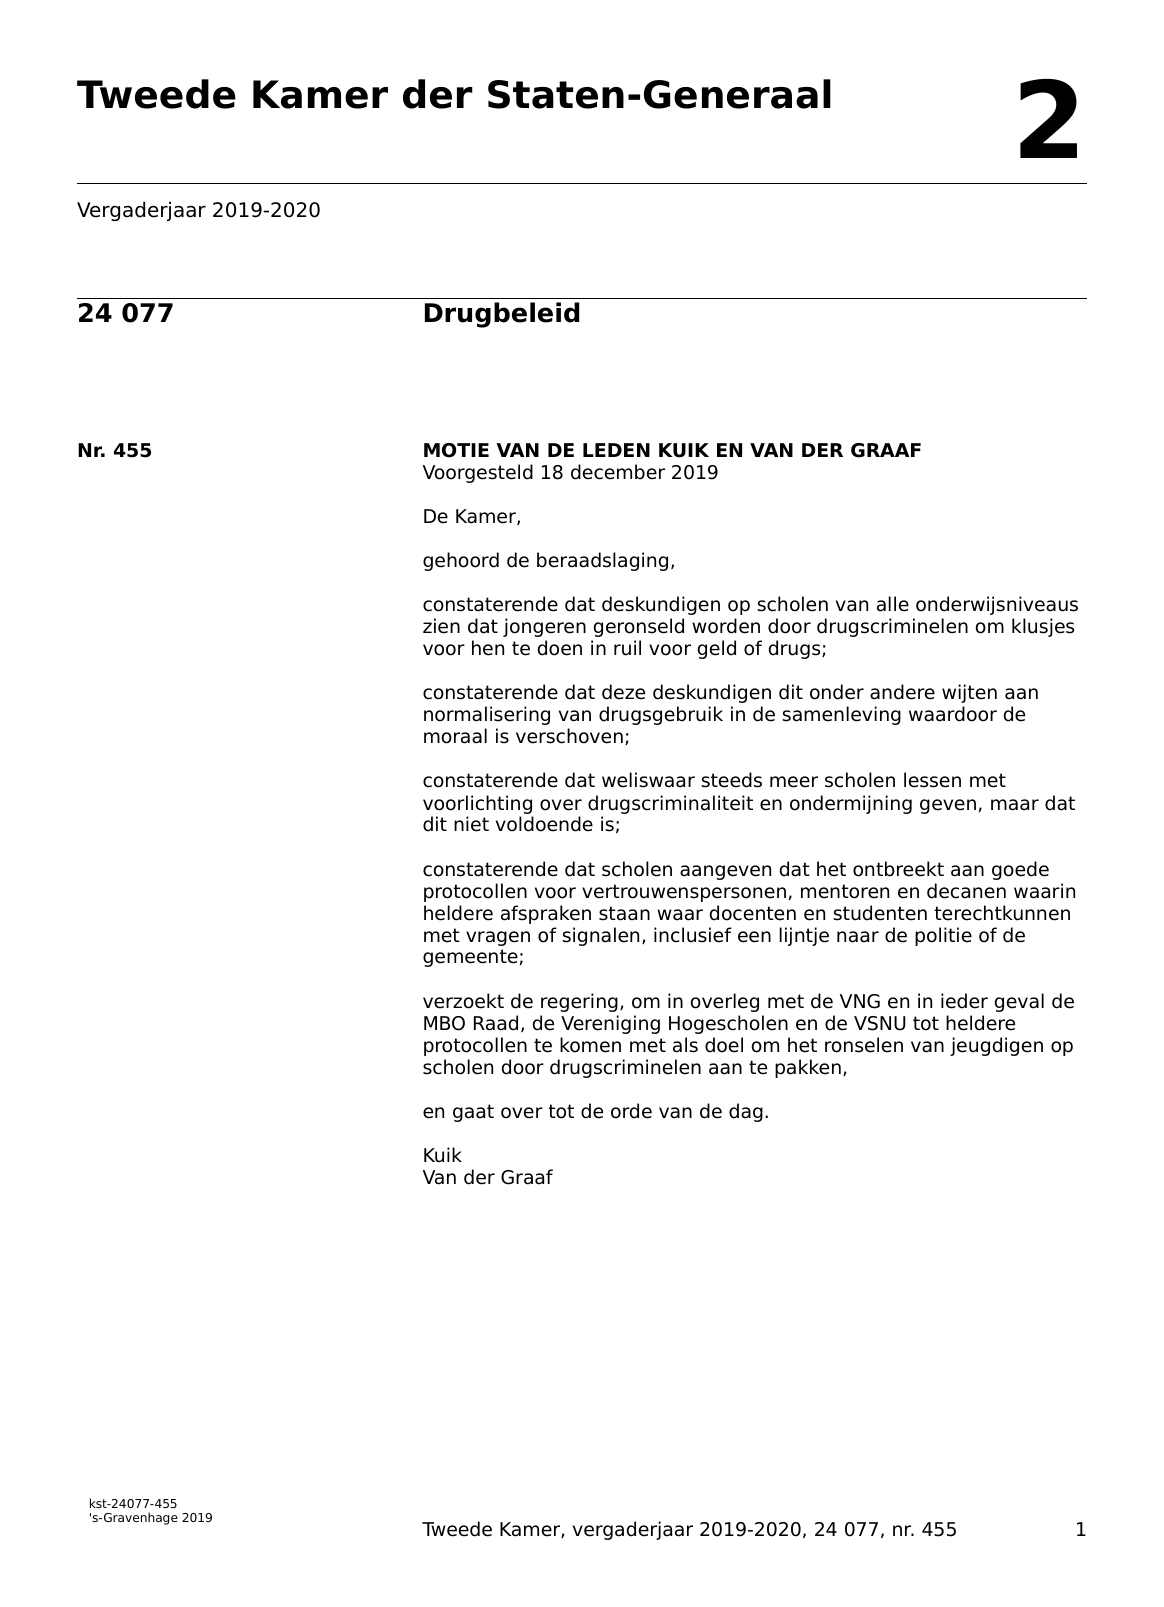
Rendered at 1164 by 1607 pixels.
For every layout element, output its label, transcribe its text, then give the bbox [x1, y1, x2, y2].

text De Kamer, [422, 506, 1087, 528]
table_cell Vergaderjaar 2019-2020 [77, 184, 1087, 298]
text gehoord de beraadslaging, [422, 550, 1087, 572]
text en gaat over tot de orde van de dag. [422, 1101, 1087, 1123]
text constaterende dat scholen aangeven dat het ontbreekt aan goede protocollen voor vertrouwenspersonen, mentoren en decanen waarin heldere afspraken staan waar docenten en studenten terechtkunnen met vragen of signalen, inclusief een lijntje naar de politie of de gemeente; [422, 858, 1087, 968]
text Voorgesteld 18 december 2019 [422, 462, 1087, 484]
text Kuik [422, 1145, 1087, 1167]
text constaterende dat weliswaar steeds meer scholen lessen met voorlichting over drugscriminaliteit en ondermijning geven, maar dat dit niet voldoende is; [422, 770, 1087, 836]
text constaterende dat deskundigen op scholen van alle onderwijsniveaus zien dat jongeren geronseld worden door drugscriminelen om klusjes voor hen te doen in ruil voor geld of drugs; [422, 594, 1087, 660]
text 's-Gravenhage 2019 [88, 1511, 323, 1525]
text constaterende dat deze deskundigen dit onder andere wijten aan normalisering van drugsgebruik in de samenleving waardoor de moraal is verschoven; [422, 682, 1087, 748]
subtitle Nr. 455 MOTIE VAN DE LEDEN KUIK EN VAN DER GRAAF [77, 440, 1087, 462]
table_header 2 [886, 59, 1087, 183]
text Van der Graaf [422, 1167, 1087, 1189]
table_header Tweede Kamer der Staten-Generaal [77, 59, 886, 183]
text kst-24077-455 [88, 1497, 323, 1511]
text verzoekt de regering, om in overleg met de VNG en in ieder geval de MBO Raad, de Vereniging Hogescholen en de VSNU tot heldere protocollen te komen met als doel om het ronselen van jeugdigen op scholen door drugscriminelen aan te pakken, [422, 991, 1087, 1078]
subtitle 24 077 Drugbeleid [77, 299, 1087, 329]
